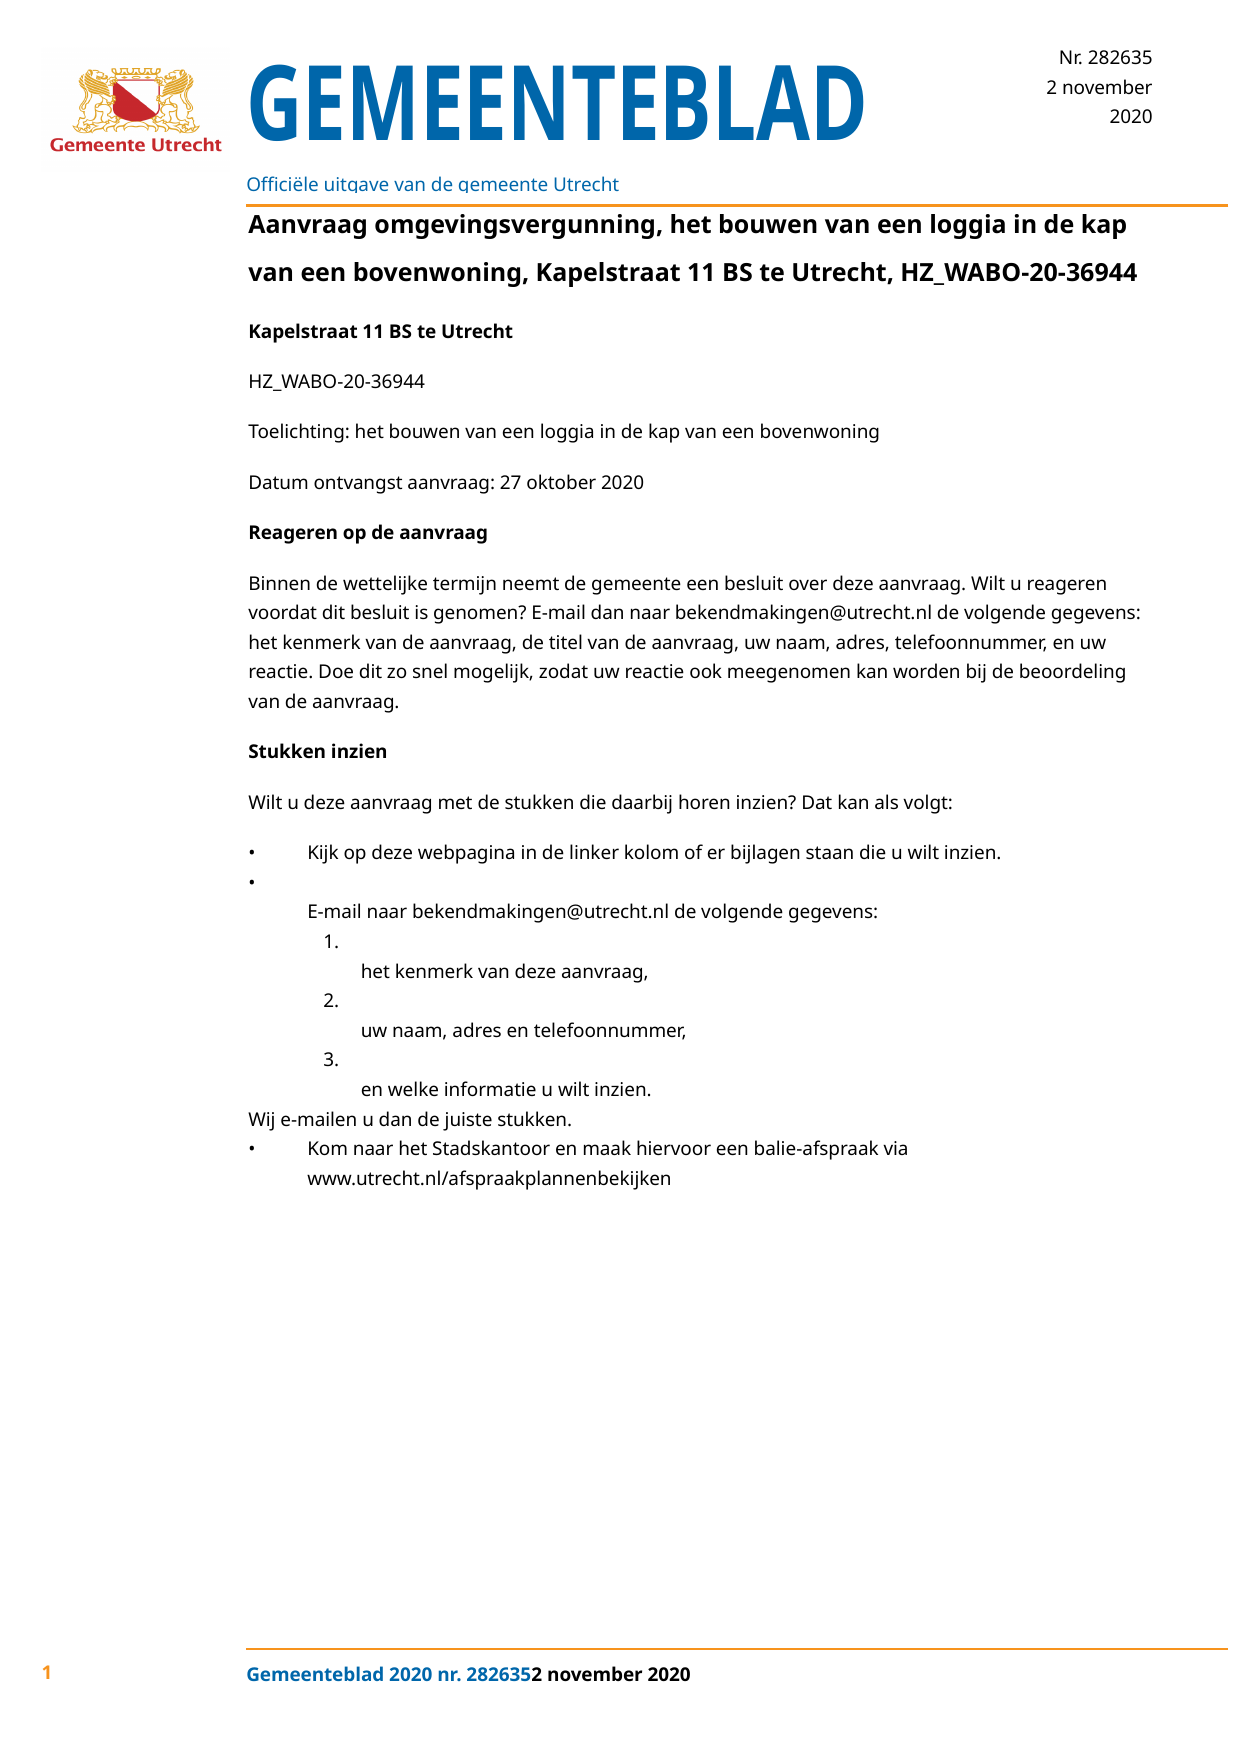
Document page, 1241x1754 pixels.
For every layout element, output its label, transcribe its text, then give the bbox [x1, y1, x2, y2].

list uw naam, adres en telefoonnummer, [323, 1017, 1152, 1043]
text Wij e-mailen u dan de juiste stukken. [248, 1106, 1152, 1132]
text Reageren op de aanvraag [248, 519, 1152, 545]
text Toelichting: het bouwen van een loggia in de kap van een bovenwoning [248, 419, 1152, 444]
text Binnen de wettelijke termijn neemt de gemeente een besluit over deze aanvraag. Wilt u reageren voordat dit besluit is genomen? E-mail dan naar bekendmakingen@utrecht.nl de volgende gegevens: het kenmerk van de aanvraag, de titel van de aanvraag, uw naam, adres, telefoonnummer, en uw reactie. Doe dit zo snel mogelijk, zodat uw reactie ook meegenomen kan worden bij de beoordeling van de aanvraag. [248, 570, 1152, 714]
text Kapelstraat 11 BS te Utrecht [248, 318, 1152, 344]
text Stukken inzien [248, 739, 1152, 764]
list E-mail naar bekendmakingen@utrecht.nl de volgende gegevens: [248, 899, 1152, 924]
text Wilt u deze aanvraag met de stukken die daarbij horen inzien? Dat kan als volgt: [248, 789, 1152, 815]
list Kom naar het Stadskantoor en maak hiervoor een balie-afspraak via www.utrecht.nl/afspraakplannenbekijken [248, 1135, 1152, 1191]
list het kenmerk van deze aanvraag, [323, 958, 1152, 984]
list Kijk op deze webpagina in de linker kolom of er bijlagen staan die u wilt inzien. [248, 839, 1152, 865]
text HZ_WABO-20-36944 [248, 368, 1152, 394]
text Datum ontvangst aanvraag: 27 oktober 2020 [248, 469, 1152, 495]
text Aanvraag omgevingsvergunning, het bouwen van een loggia in de kap van een bovenwoning, Kapelstraat 11 BS te Utrecht, HZ_WABO-20-36944 [248, 207, 1152, 288]
picture [41, 47, 231, 172]
list en welke informatie u wilt inzien. [323, 1076, 1152, 1102]
